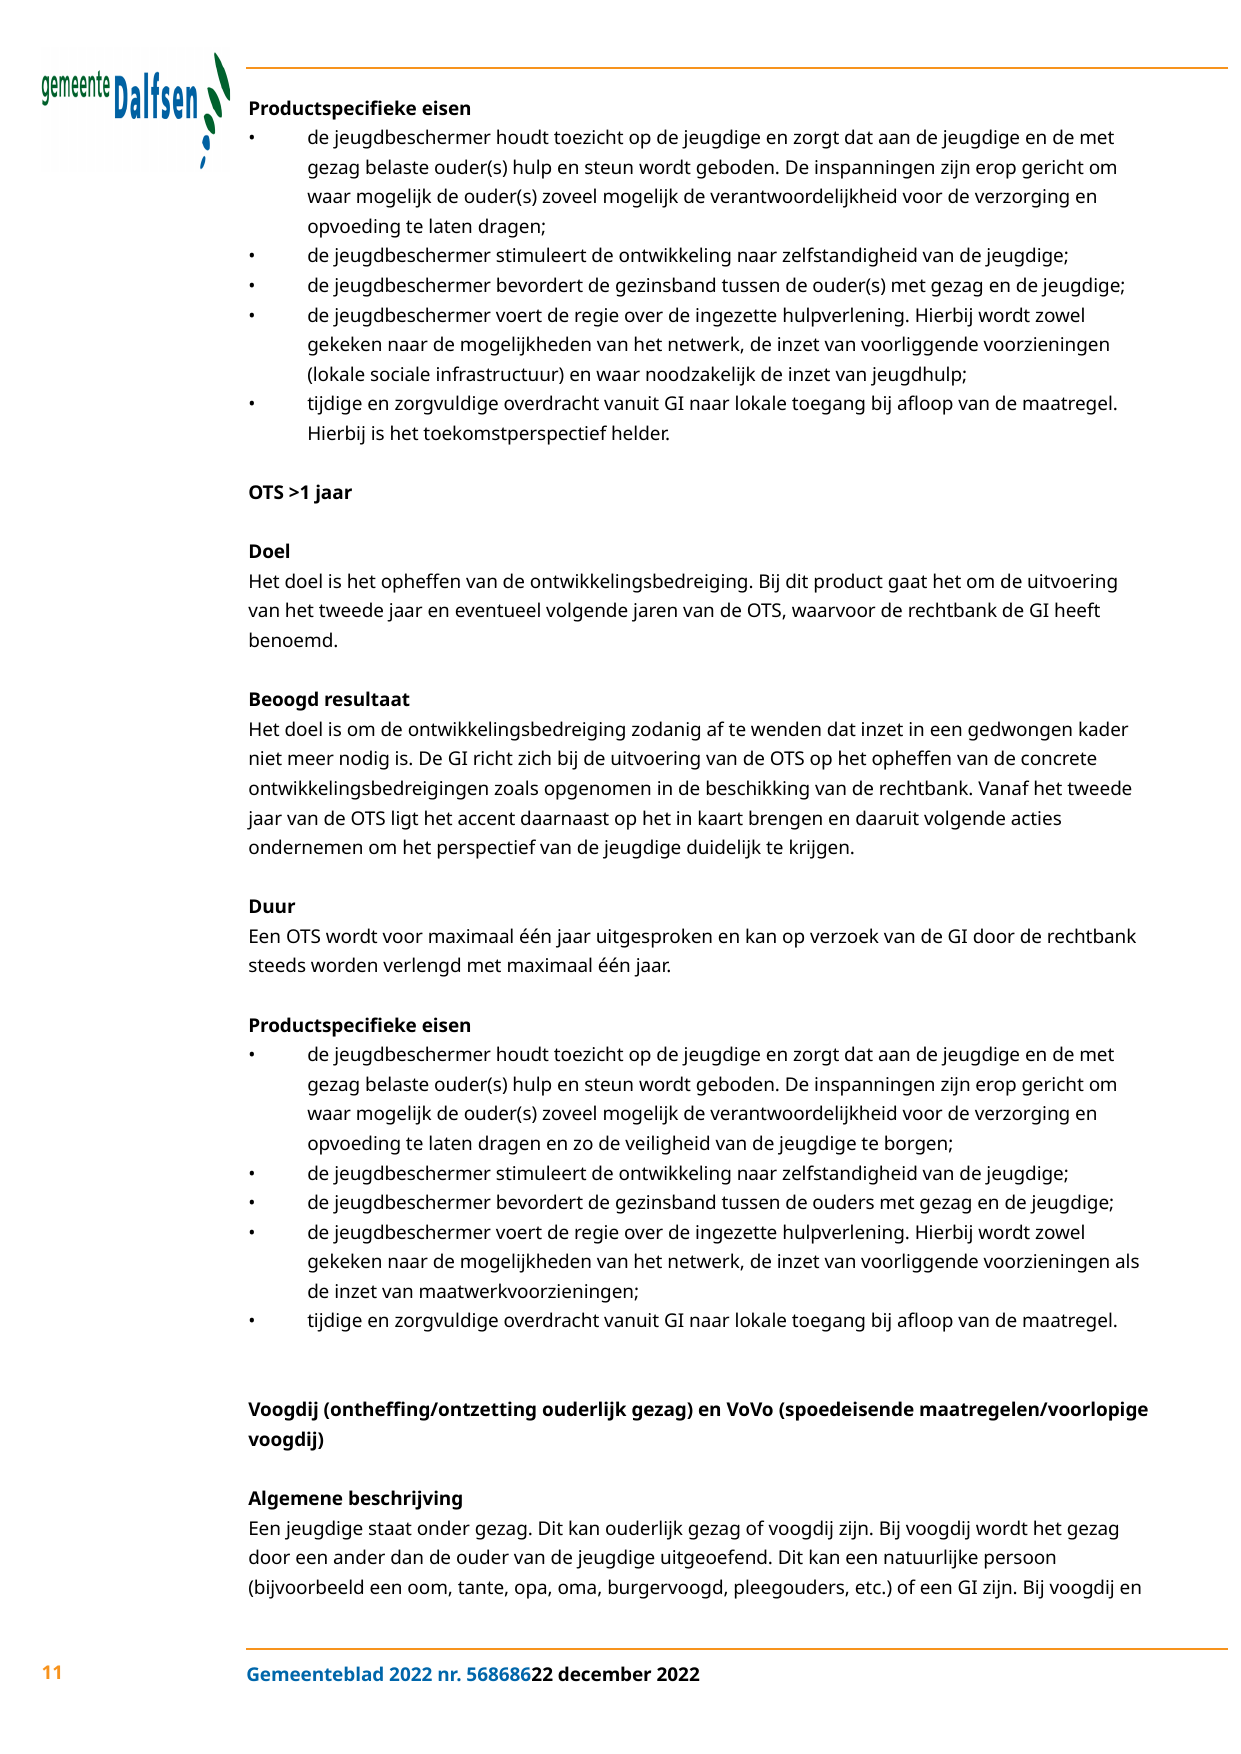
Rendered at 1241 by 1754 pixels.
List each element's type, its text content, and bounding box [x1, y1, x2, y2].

text Het doel is om de ontwikkelingsbedreiging zodanig af te wenden dat inzet in een gedwongen kader niet meer nodig is. De GI richt zich bij de uitvoering van de OTS op het opheffen van de concrete ontwikkelingsbedreigingen zoals opgenomen in de beschikking van de rechtbank. Vanaf het tweede jaar van de OTS ligt het accent daarnaast op het in kaart brengen en daaruit volgende acties ondernemen om het perspectief van de jeugdige duidelijk te krijgen. [248, 716, 1152, 860]
list de jeugdbeschermer houdt toezicht op de jeugdige en zorgt dat aan de jeugdige en de met gezag belaste ouder(s) hulp en steun wordt geboden. De inspanningen zijn erop gericht om waar mogelijk de ouder(s) zoveel mogelijk de verantwoordelijkheid voor de verzorging en opvoeding te laten dragen; [248, 124, 1152, 239]
text Beoogd resultaat [248, 686, 1152, 712]
list tijdige en zorgvuldige overdracht vanuit GI naar lokale toegang bij afloop van de maatregel. [248, 1308, 1152, 1333]
list de jeugdbeschermer bevordert de gezinsband tussen de ouders met gezag en de jeugdige; [248, 1189, 1152, 1215]
text Doel [248, 538, 1152, 564]
text Het doel is het opheffen van de ontwikkelingsbedreiging. Bij dit product gaat het om de uitvoering van het tweede jaar en eventueel volgende jaren van de OTS, waarvoor de rechtbank de GI heeft benoemd. [248, 568, 1152, 653]
list de jeugdbeschermer stimuleert de ontwikkeling naar zelfstandigheid van de jeugdige; [248, 243, 1152, 268]
picture [41, 47, 231, 172]
list de jeugdbeschermer stimuleert de ontwikkeling naar zelfstandigheid van de jeugdige; [248, 1160, 1152, 1186]
text Productspecifieke eisen [248, 95, 1152, 121]
list de jeugdbeschermer voert de regie over de ingezette hulpverlening. Hierbij wordt zowel gekeken naar de mogelijkheden van het netwerk, de inzet van voorliggende voorzieningen als de inzet van maatwerkvoorzieningen; [248, 1219, 1152, 1304]
list de jeugdbeschermer houdt toezicht op de jeugdige en zorgt dat aan de jeugdige en de met gezag belaste ouder(s) hulp en steun wordt geboden. De inspanningen zijn erop gericht om waar mogelijk de ouder(s) zoveel mogelijk de verantwoordelijkheid voor de verzorging en opvoeding te laten dragen en zo de veiligheid van de jeugdige te borgen; [248, 1041, 1152, 1156]
list tijdige en zorgvuldige overdracht vanuit GI naar lokale toegang bij afloop van de maatregel. Hierbij is het toekomstperspectief helder. [248, 391, 1152, 446]
text Algemene beschrijving [248, 1485, 1152, 1511]
text Een jeugdige staat onder gezag. Dit kan ouderlijk gezag of voogdij zijn. Bij voogdij wordt het gezag door een ander dan de ouder van de jeugdige uitgeoefend. Dit kan een natuurlijke persoon (bijvoorbeeld een oom, tante, opa, oma, burgervoogd, pleegouders, etc.) of een GI zijn. Bij voogdij en [248, 1515, 1152, 1600]
text Duur [248, 893, 1152, 919]
text Voogdij (ontheffing/ontzetting ouderlijk gezag) en VoVo (spoedeisende maatregelen/voorlopige voogdij) [248, 1396, 1152, 1452]
list de jeugdbeschermer bevordert de gezinsband tussen de ouder(s) met gezag en de jeugdige; [248, 272, 1152, 298]
text Een OTS wordt voor maximaal één jaar uitgesproken en kan op verzoek van de GI door de rechtbank steeds worden verlengd met maximaal één jaar. [248, 923, 1152, 978]
text Productspecifieke eisen [248, 1012, 1152, 1038]
text OTS >1 jaar [248, 479, 1152, 505]
list de jeugdbeschermer voert de regie over de ingezette hulpverlening. Hierbij wordt zowel gekeken naar de mogelijkheden van het netwerk, de inzet van voorliggende voorzieningen (lokale sociale infrastructuur) en waar noodzakelijk de inzet van jeugdhulp; [248, 302, 1152, 387]
